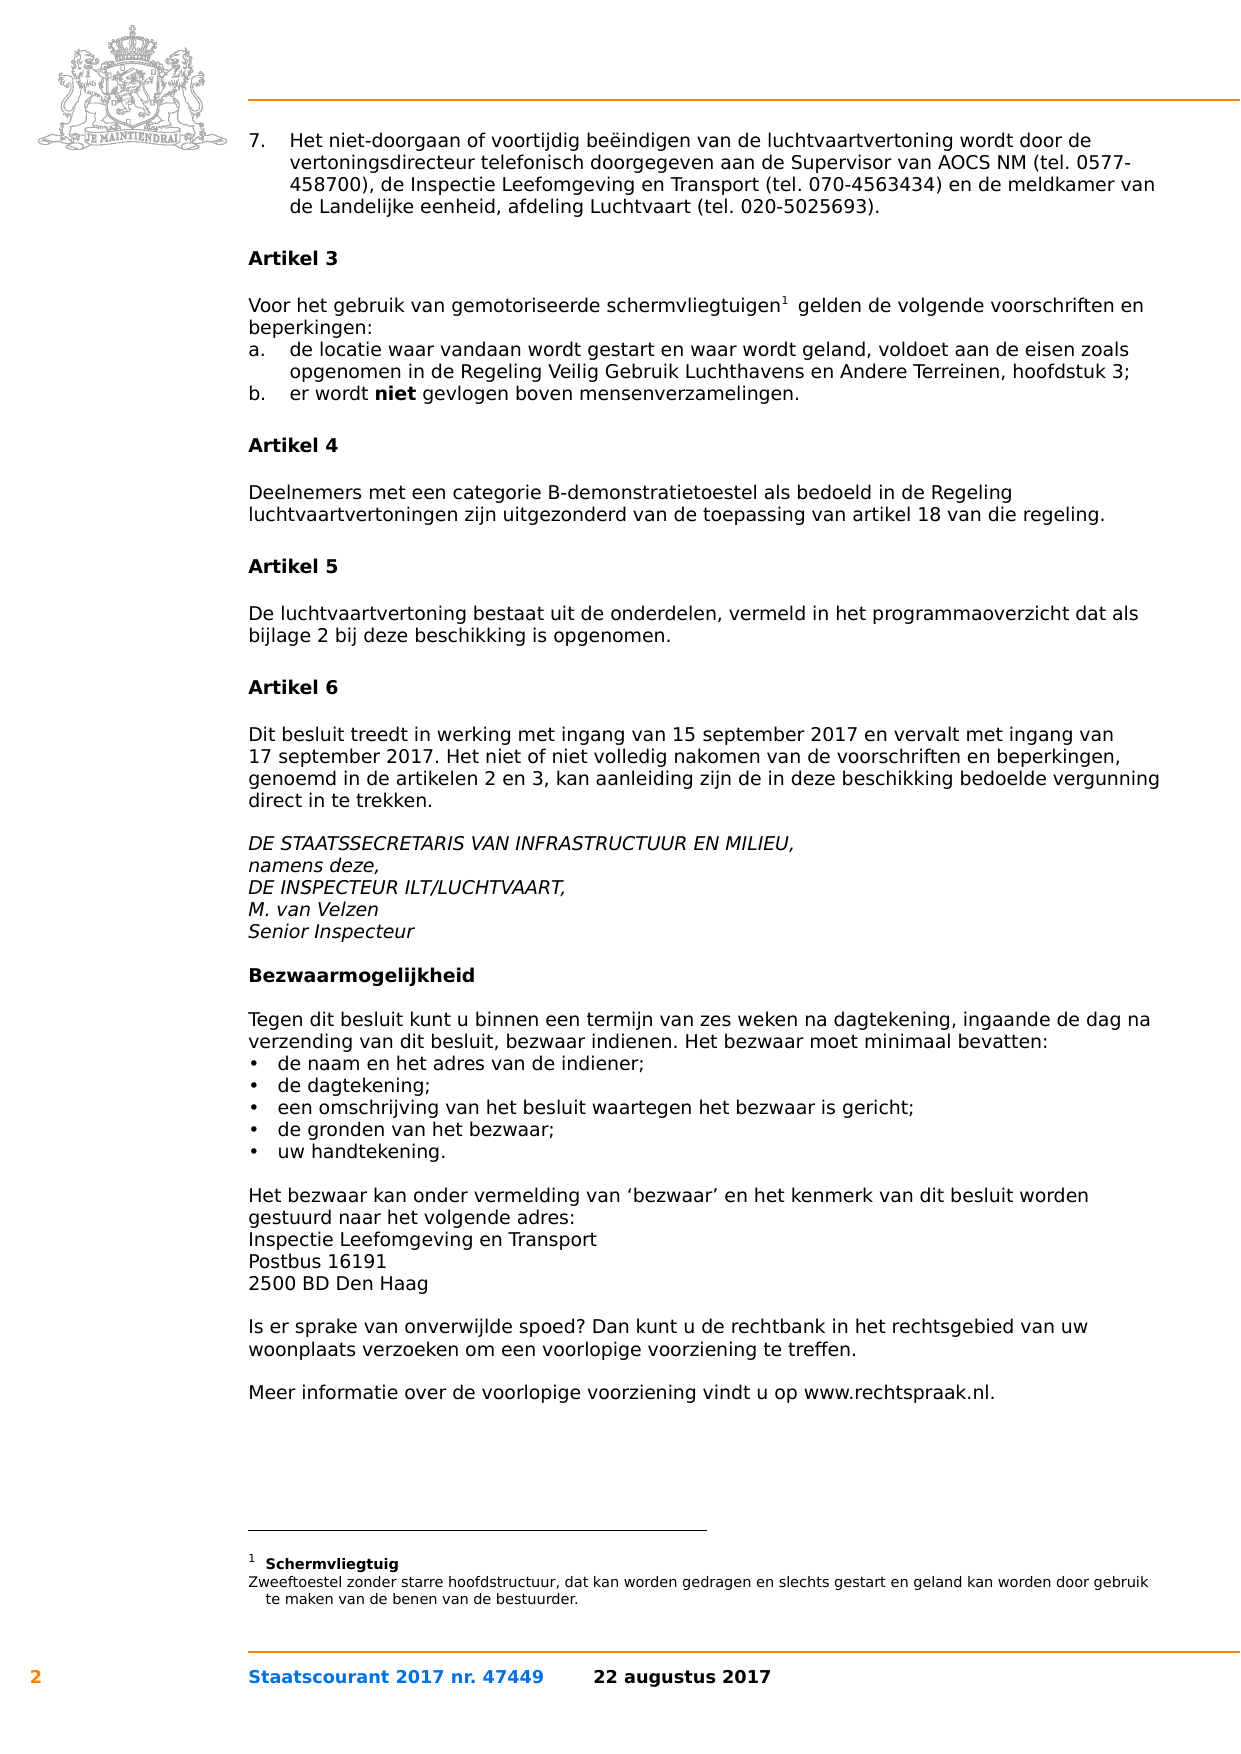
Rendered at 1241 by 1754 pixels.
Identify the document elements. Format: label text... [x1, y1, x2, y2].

text Dit besluit treedt in werking met ingang van 15 september 2017 en vervalt met ingang van 17 september 2017. Het niet of niet volledig nakomen van de voorschriften en beperkingen, genoemd in de artikelen 2 en 3, kan aanleiding zijn de in deze beschikking bedoelde vergunning direct in te trekken. [248, 723, 1163, 811]
text Voor het gebruik van gemotoriseerde schermvliegtuigen gelden de volgende voorschriften en beperkingen: [248, 295, 1163, 339]
text Bezwaarmogelijkheid [248, 965, 1163, 987]
text Is er sprake van onverwijlde spoed? Dan kunt u de rechtbank in het rechtsgebied van uw woonplaats verzoeken om een voorlopige voorziening te treffen. [248, 1316, 1163, 1360]
text Meer informatie over de voorlopige voorziening vindt u op www.rechtspraak.nl. [248, 1382, 1163, 1404]
text a. de locatie waar vandaan wordt gestart en waar wordt geland, voldoet aan de eisen zoals opgenomen in de Regeling Veilig Gebruik Luchthavens en Andere Terreinen, hoofdstuk 3; [248, 339, 1163, 383]
text • de dagtekening; [248, 1075, 1163, 1097]
text 7. Het niet-doorgaan of voortijdig beëindigen van de luchtvaartvertoning wordt door de vertoningsdirecteur telefonisch doorgegeven aan de Supervisor van AOCS NM (tel. 0577-458700), de Inspectie Leefomgeving en Transport (tel. 070-4563434) en de meldkamer van de Landelijke eenheid, afdeling Luchtvaart (tel. 020-5025693). [248, 130, 1163, 218]
text Postbus 16191 [248, 1251, 1163, 1273]
text Zweeftoestel zonder starre hoofdstructuur, dat kan worden gedragen en slechts gestart en geland kan worden door gebruik te maken van de benen van de bestuurder. [248, 1574, 1163, 1608]
text 2500 BD Den Haag [248, 1273, 1163, 1294]
text b. er wordt niet gevlogen boven mensenverzamelingen. [248, 383, 1163, 405]
text • uw handtekening. [248, 1141, 1163, 1163]
text Deelnemers met een categorie B-demonstratietoestel als bedoeld in de Regeling luchtvaartvertoningen zijn uitgezonderd van de toepassing van artikel 18 van die regeling. [248, 482, 1163, 526]
text DE STAATSSECRETARIS VAN INFRASTRUCTUUR EN MILIEU, namens deze, DE INSPECTEUR ILT/LUCHTVAART, M. van Velzen Senior Inspecteur [248, 833, 1163, 943]
subtitle Artikel 3 [248, 248, 1163, 270]
text • de naam en het adres van de indiener; [248, 1053, 1163, 1075]
text Het bezwaar kan onder vermelding van ‘bezwaar’ en het kenmerk van dit besluit worden gestuurd naar het volgende adres: [248, 1185, 1163, 1229]
picture [38, 25, 227, 150]
text • de gronden van het bezwaar; [248, 1119, 1163, 1141]
text De luchtvaartvertoning bestaat uit de onderdelen, vermeld in het programmaoverzicht dat als bijlage 2 bij deze beschikking is opgenomen. [248, 603, 1163, 647]
text • een omschrijving van het besluit waartegen het bezwaar is gericht; [248, 1097, 1163, 1119]
subtitle Artikel 6 [248, 677, 1163, 698]
subtitle Artikel 5 [248, 556, 1163, 578]
text Tegen dit besluit kunt u binnen een termijn van zes weken na dagtekening, ingaande de dag na verzending van dit besluit, bezwaar indienen. Het bezwaar moet minimaal bevatten: [248, 1009, 1163, 1053]
text Schermvliegtuig [248, 1552, 1163, 1574]
text Inspectie Leefomgeving en Transport [248, 1229, 1163, 1251]
subtitle Artikel 4 [248, 435, 1163, 457]
